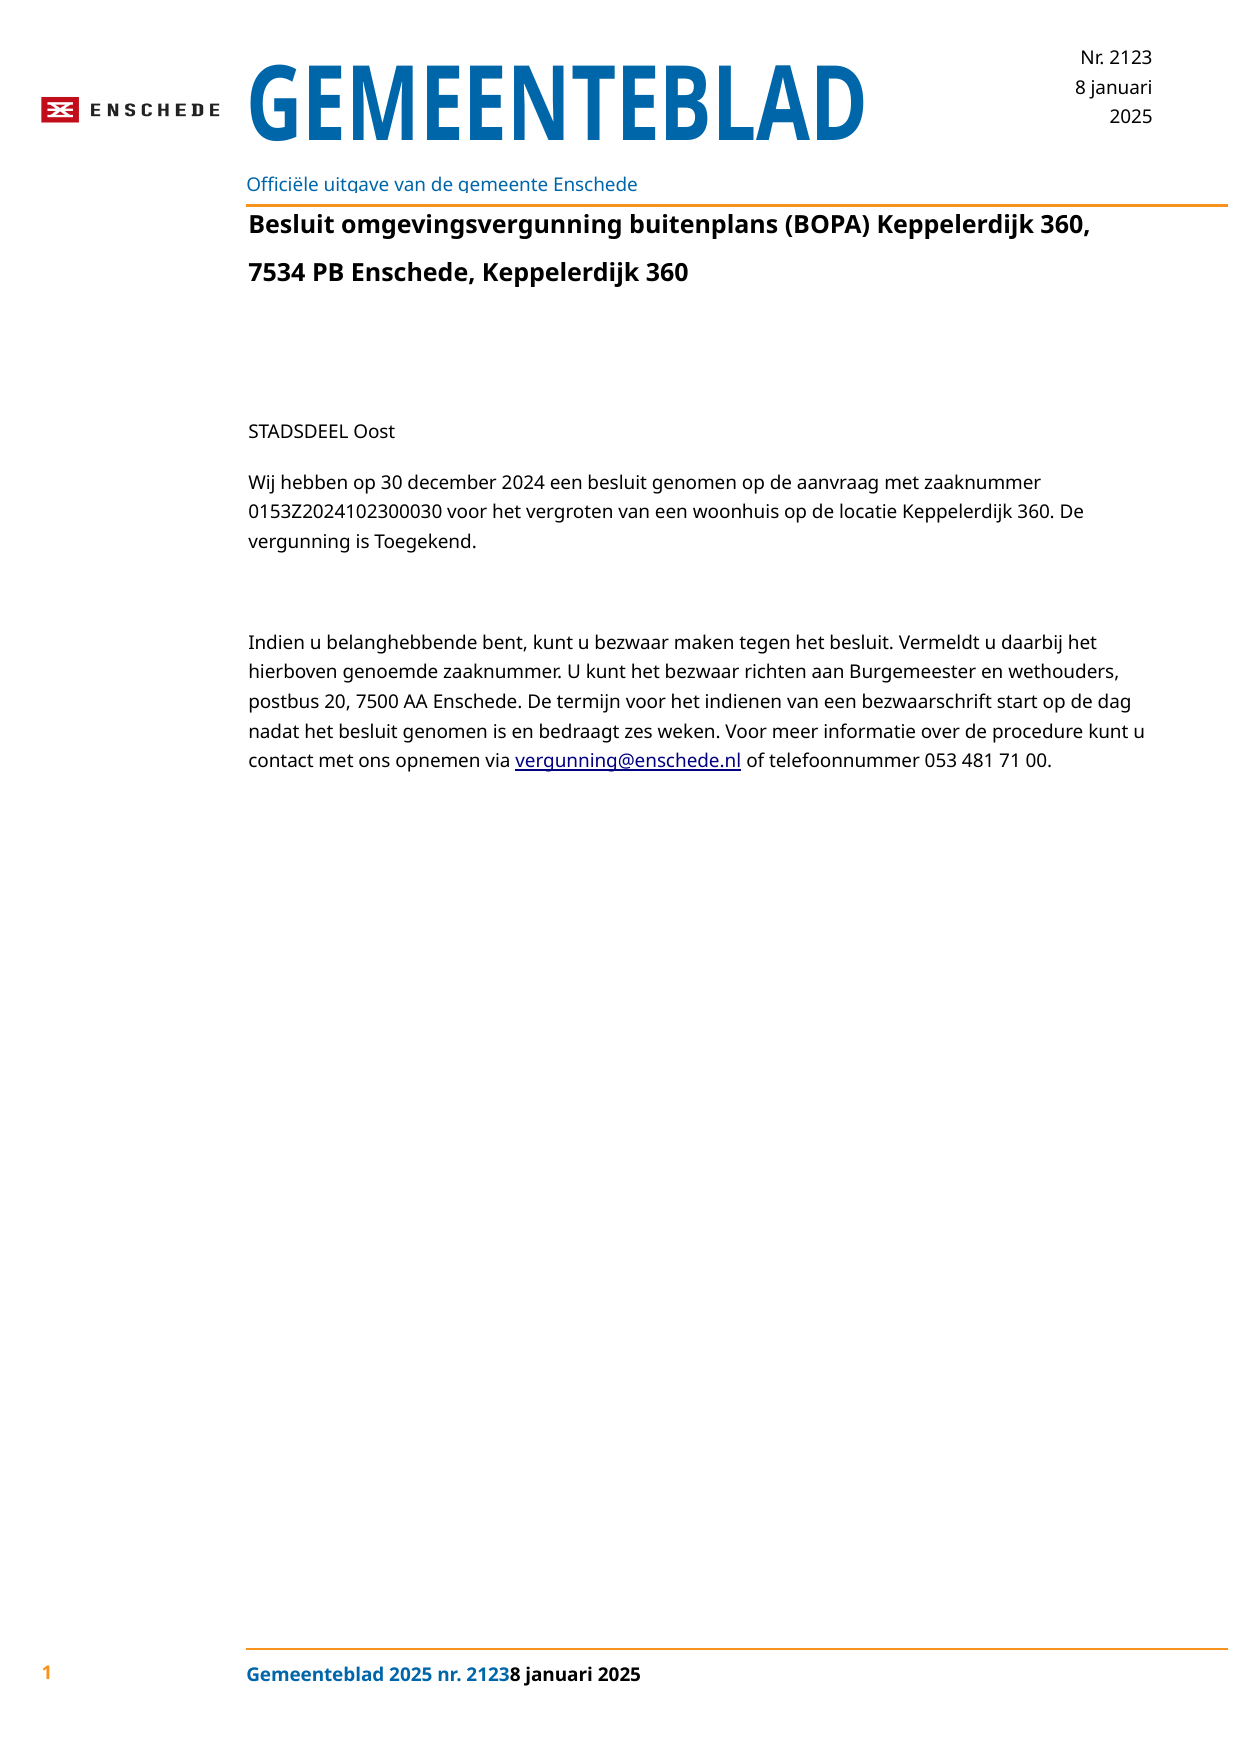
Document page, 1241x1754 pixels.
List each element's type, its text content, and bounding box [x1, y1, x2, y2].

text Indien u belanghebbende bent, kunt u bezwaar maken tegen het besluit. Vermeldt u daarbij het hierboven genoemde zaaknummer. U kunt het bezwaar richten aan Burgemeester en wethouders, postbus 20, 7500 AA Enschede. De termijn voor het indienen van een bezwaarschrift start op de dag nadat het besluit genomen is en bedraagt zes weken. Voor meer informatie over de procedure kunt u contact met ons opnemen via vergunning@enschede.nl of telefoonnummer 053 481 71 00. [248, 629, 1152, 773]
text Wij hebben op 30 december 2024 een besluit genomen op de aanvraag met zaaknummer 0153Z2024102300030 voor het vergroten van een woonhuis op de locatie Keppelerdijk 360. De vergunning is Toegekend. [248, 469, 1152, 554]
text Besluit omgevingsvergunning buitenplans (BOPA) Keppelerdijk 360, 7534 PB Enschede, Keppelerdijk 360 [248, 207, 1152, 288]
picture [41, 47, 231, 172]
text STADSDEEL Oost [248, 419, 1152, 444]
